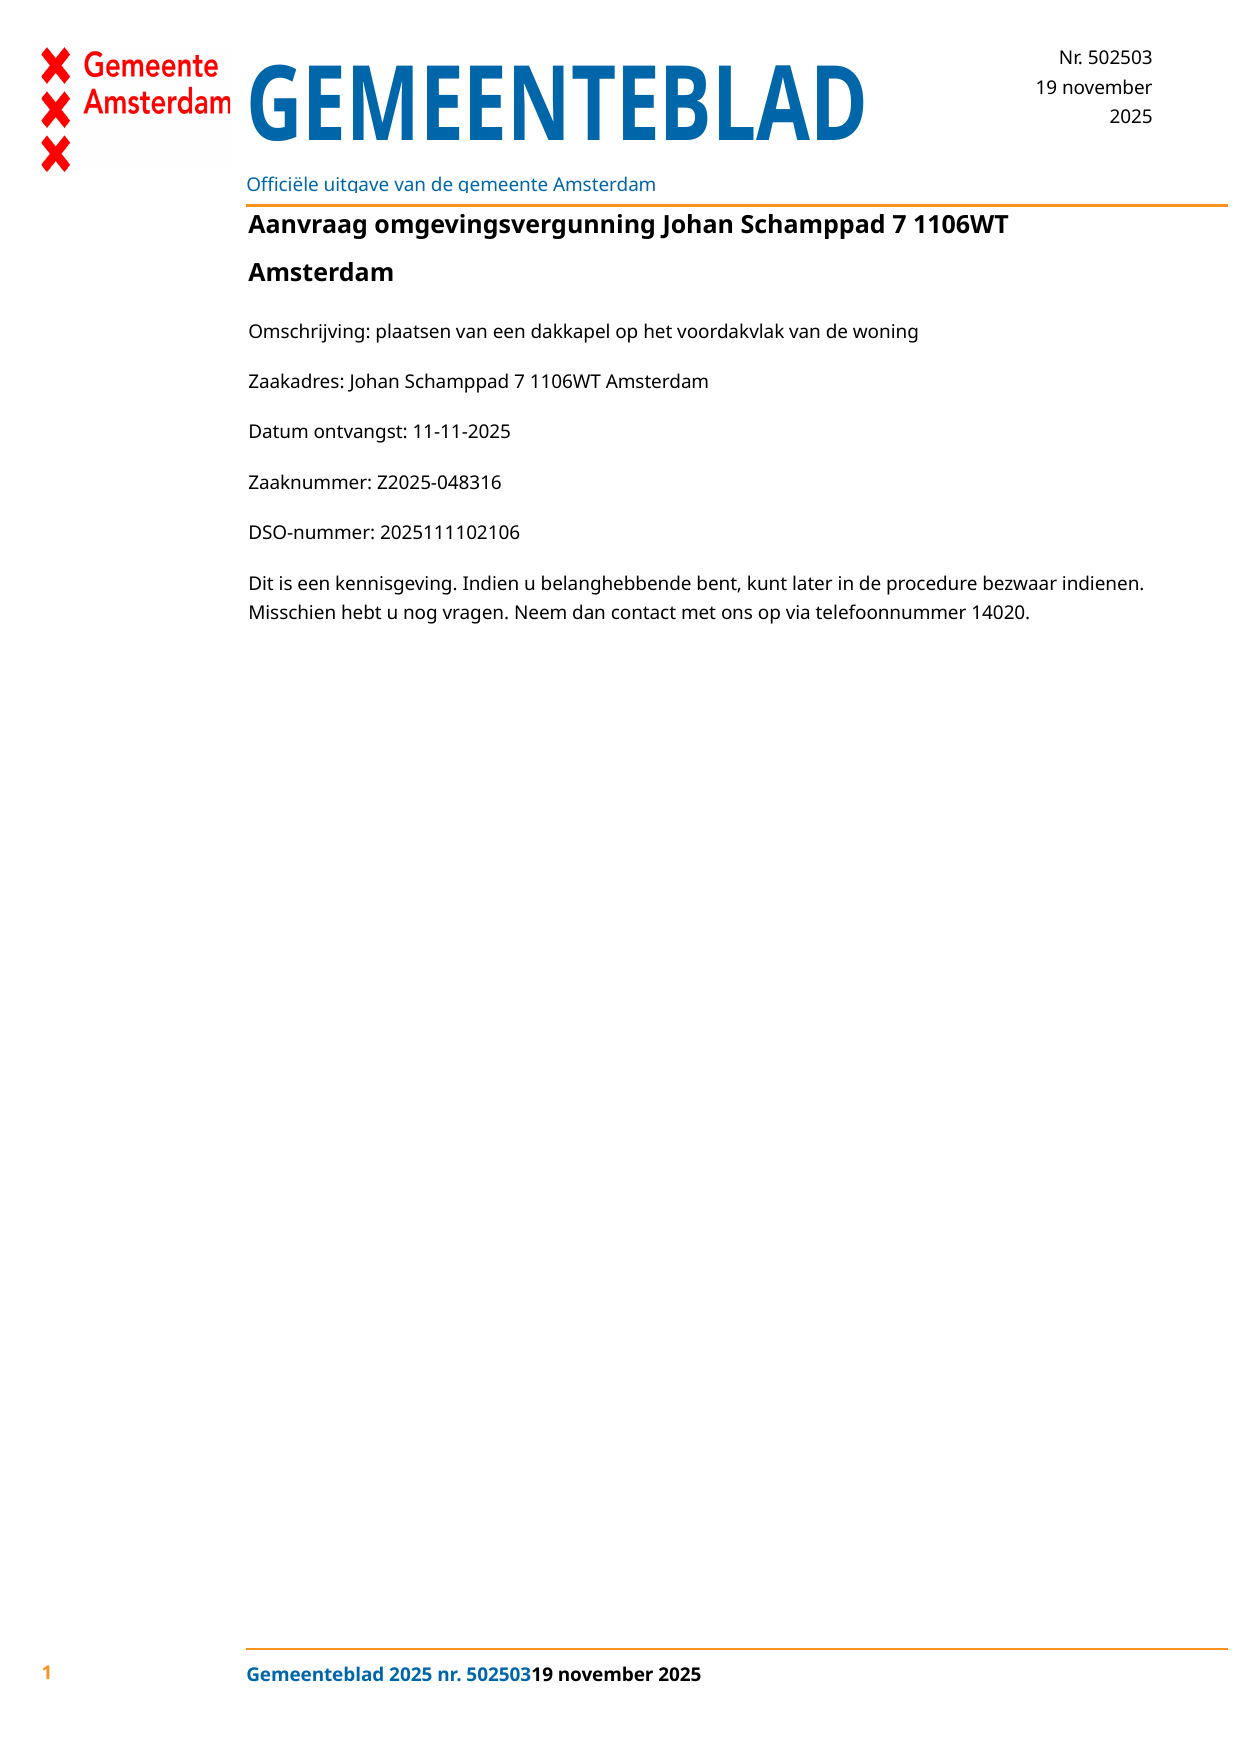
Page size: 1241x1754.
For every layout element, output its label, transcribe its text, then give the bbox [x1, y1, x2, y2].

text DSO-nummer: 2025111102106 [248, 519, 1152, 545]
text Dit is een kennisgeving. Indien u belanghebbende bent, kunt later in de procedure bezwaar indienen. Misschien hebt u nog vragen. Neem dan contact met ons op via telefoonnummer 14020. [248, 570, 1152, 625]
text Zaakadres: Johan Schamppad 7 1106WT Amsterdam [248, 368, 1152, 394]
text Omschrijving: plaatsen van een dakkapel op het voordakvlak van de woning [248, 318, 1152, 344]
picture [41, 47, 231, 172]
text Datum ontvangst: 11-11-2025 [248, 419, 1152, 444]
text Aanvraag omgevingsvergunning Johan Schamppad 7 1106WT Amsterdam [248, 207, 1152, 288]
text Zaaknummer: Z2025-048316 [248, 469, 1152, 495]
